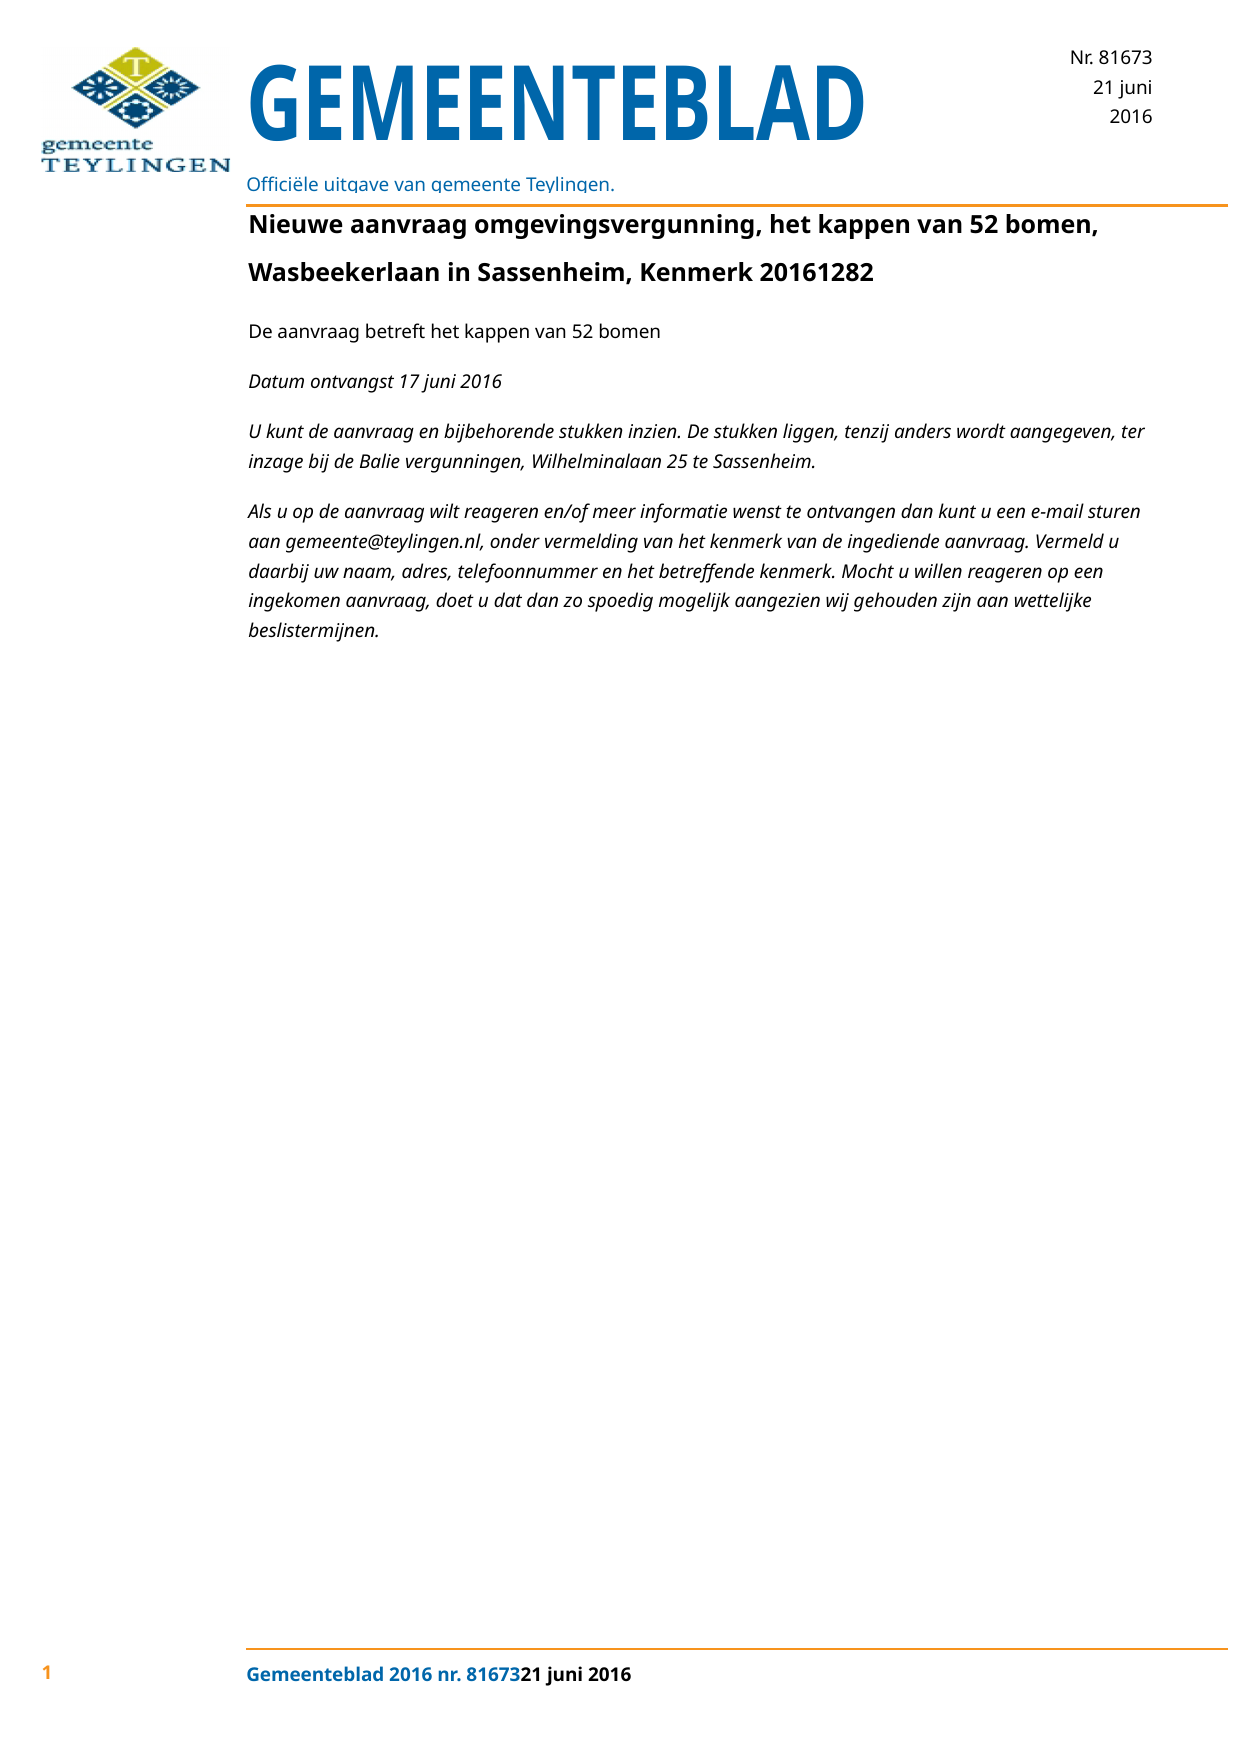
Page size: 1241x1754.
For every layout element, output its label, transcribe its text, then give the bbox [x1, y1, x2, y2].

text Nieuwe aanvraag omgevingsvergunning, het kappen van 52 bomen, Wasbeekerlaan in Sassenheim, Kenmerk 20161282 [248, 207, 1152, 288]
text U kunt de aanvraag en bijbehorende stukken inzien. De stukken liggen, tenzij anders wordt aangegeven, ter inzage bij de Balie vergunningen, Wilhelminalaan 25 te Sassenheim. [248, 419, 1152, 474]
text De aanvraag betreft het kappen van 52 bomen [248, 318, 1152, 344]
text Als u op de aanvraag wilt reageren en/of meer informatie wenst te ontvangen dan kunt u een e-mail sturen aan gemeente@teylingen.nl, onder vermelding van het kenmerk van de ingediende aanvraag. Vermeld u daarbij uw naam, adres, telefoonnummer en het betreffende kenmerk. Mocht u willen reageren op een ingekomen aanvraag, doet u dat dan zo spoedig mogelijk aangezien wij gehouden zijn aan wettelijke beslistermijnen. [248, 499, 1152, 643]
text Datum ontvangst 17 juni 2016 [248, 368, 1152, 394]
picture [41, 47, 231, 172]
